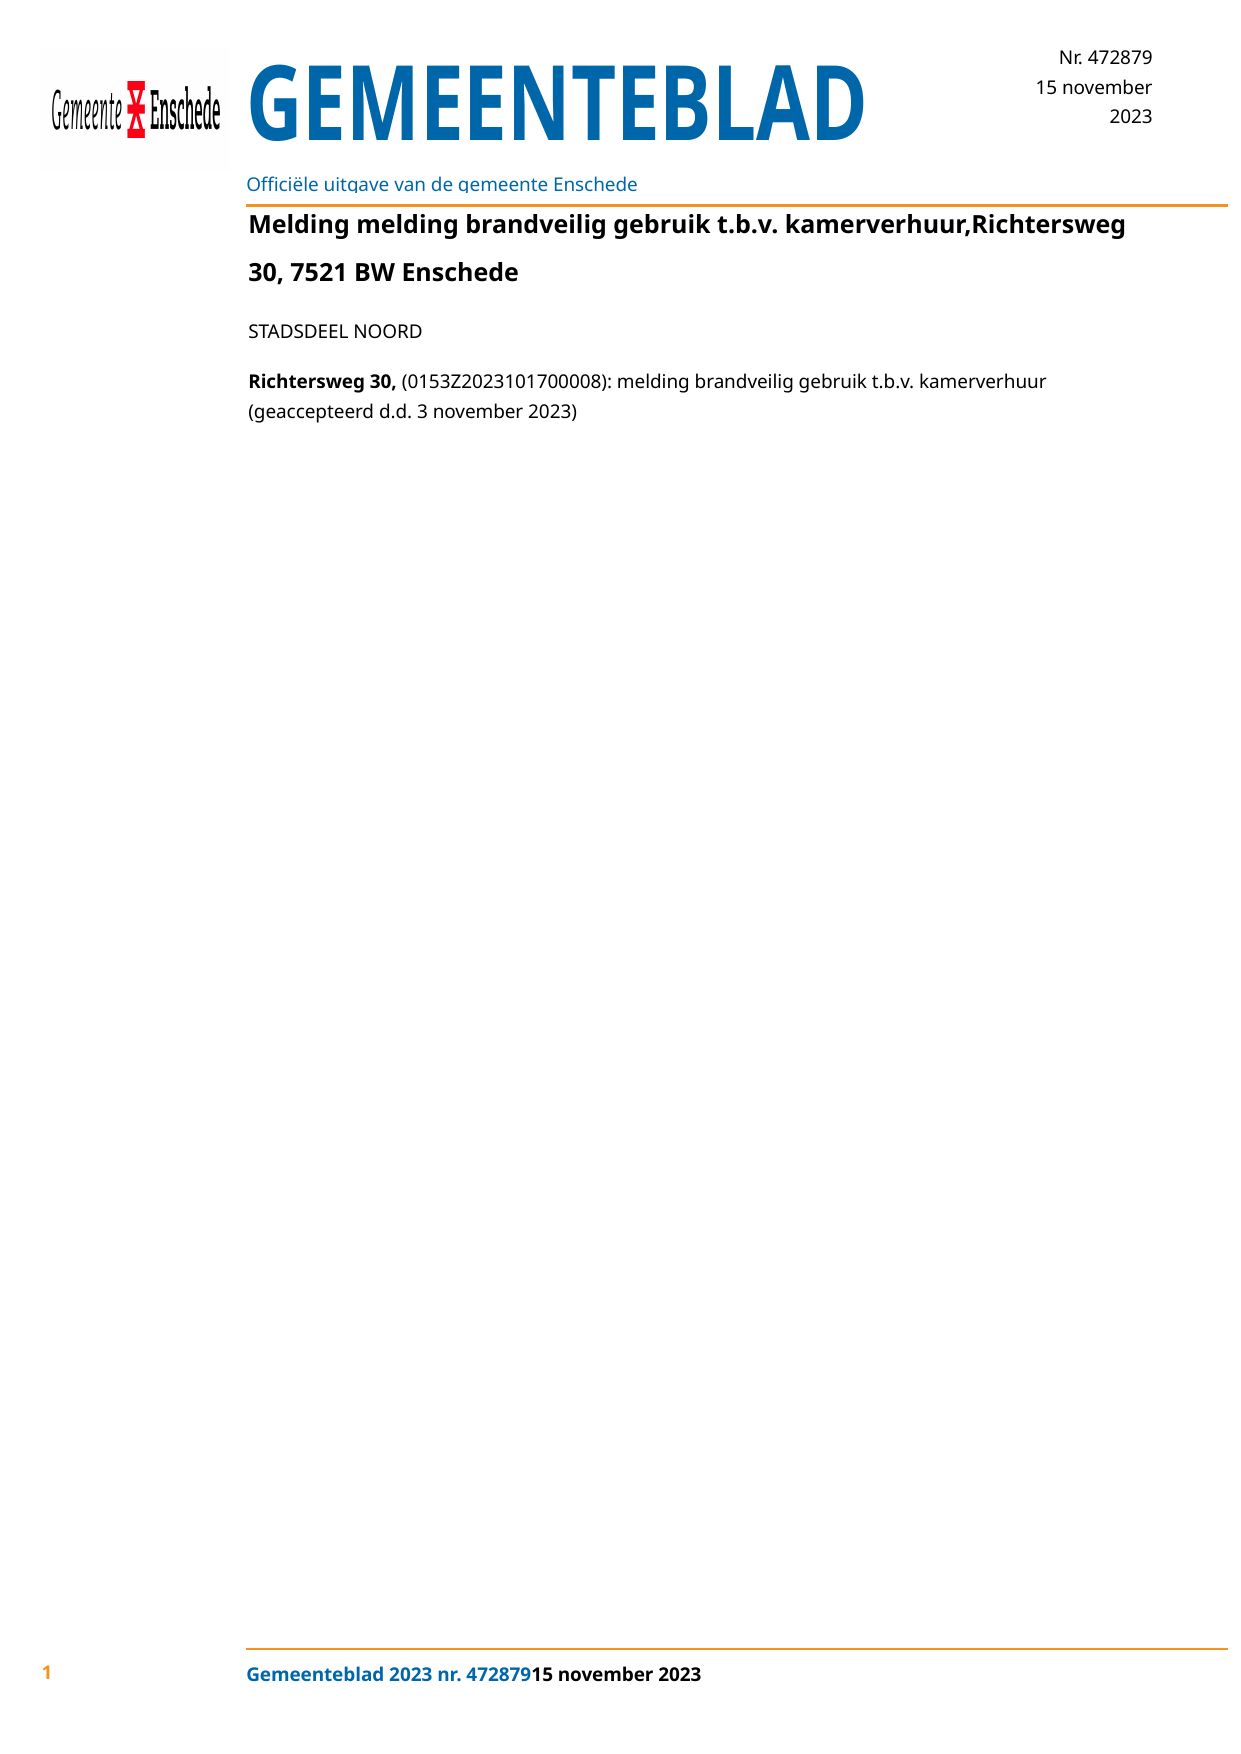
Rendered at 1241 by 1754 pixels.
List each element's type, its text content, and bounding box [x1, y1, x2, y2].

text Melding melding brandveilig gebruik t.b.v. kamerverhuur,Richtersweg 30, 7521 BW Enschede [248, 207, 1152, 288]
text STADSDEEL NOORD [248, 318, 1152, 344]
picture [41, 47, 231, 172]
text Richtersweg 30, (0153Z2023101700008): melding brandveilig gebruik t.b.v. kamerverhuur (geaccepteerd d.d. 3 november 2023) [248, 368, 1152, 424]
